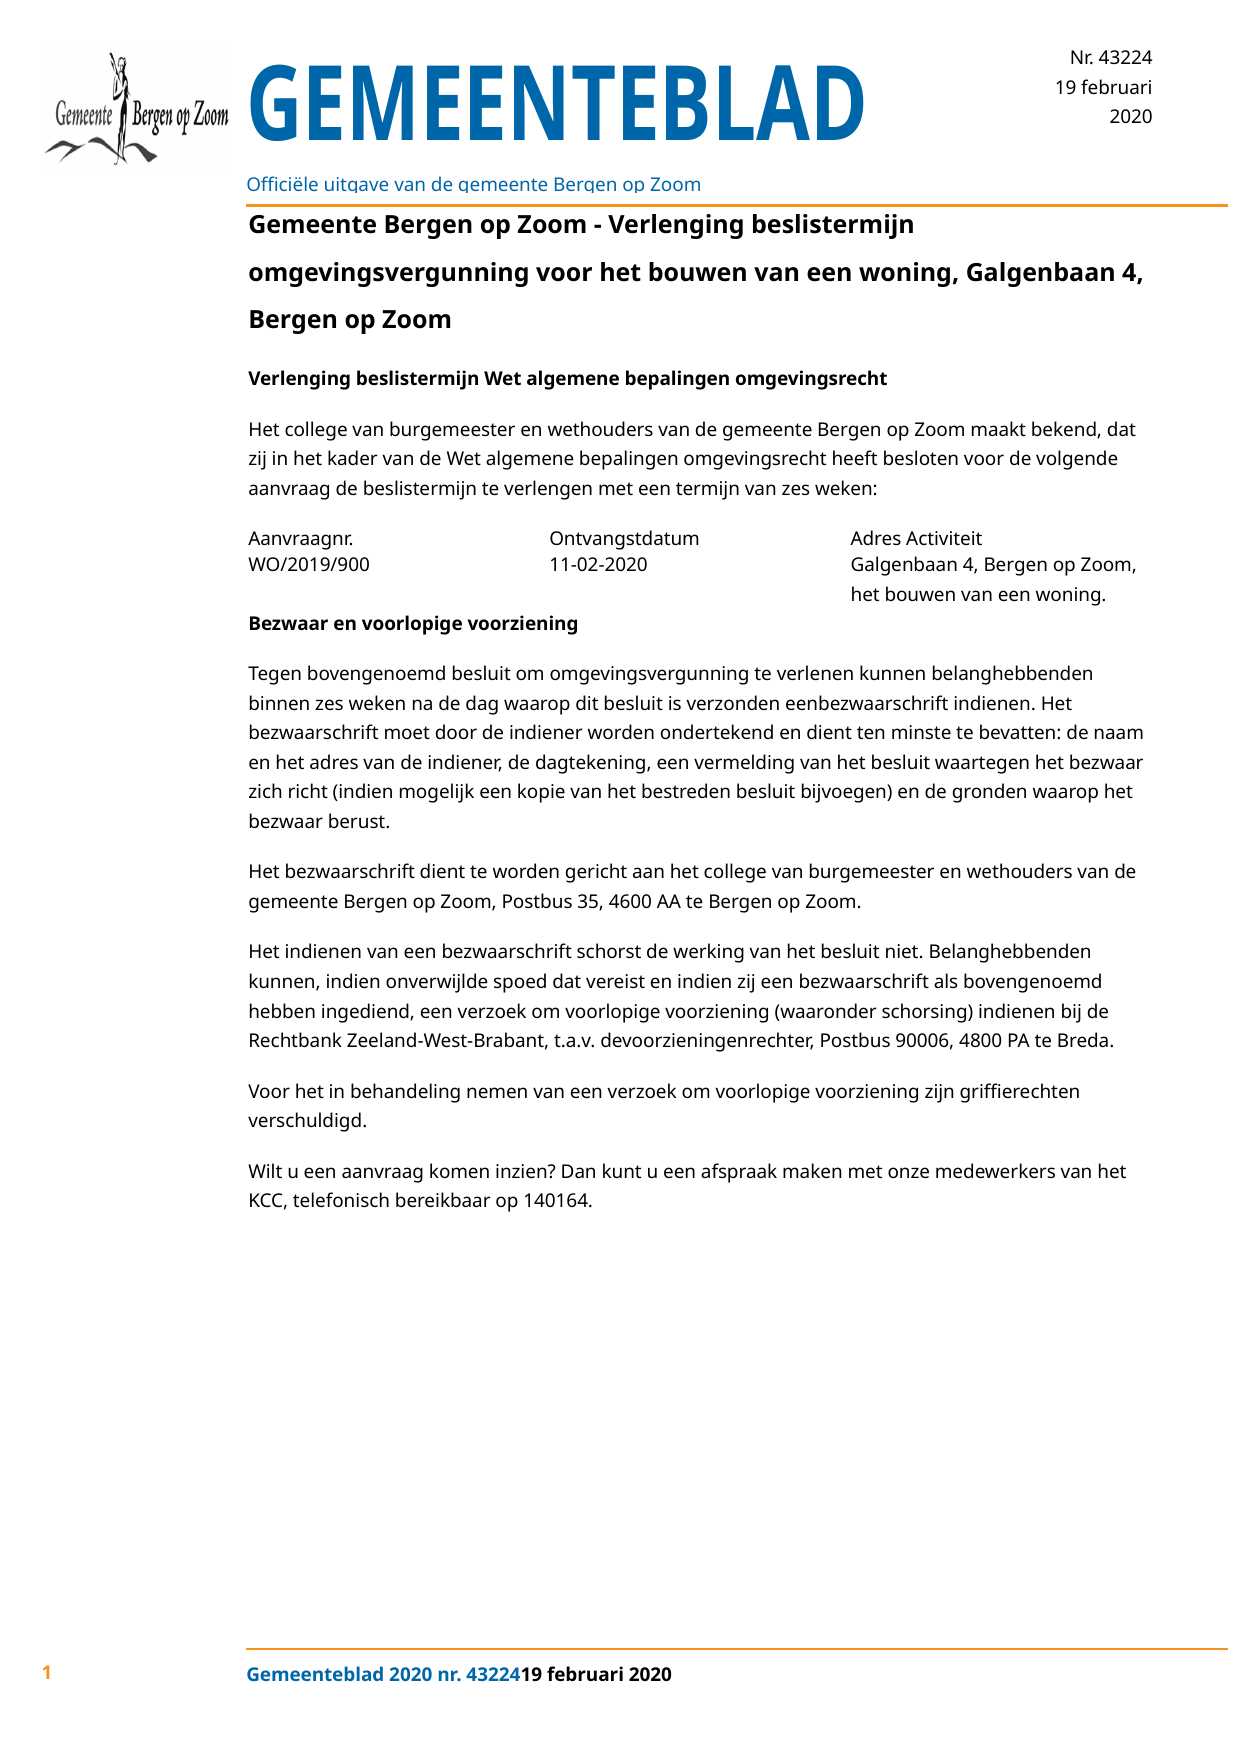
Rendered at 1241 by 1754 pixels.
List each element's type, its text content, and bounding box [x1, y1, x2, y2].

text Wilt u een aanvraag komen inzien? Dan kunt u een afspraak maken met onze medewerkers van het KCC, telefonisch bereikbaar op 140164. [248, 1158, 1152, 1213]
table_cell 11-02-2020 [549, 551, 850, 607]
table_cell WO/2019/900 [248, 551, 549, 607]
text Het bezwaarschrift dient te worden gericht aan het college van burgemeester en wethouders van de gemeente Bergen op Zoom, Postbus 35, 4600 AA te Bergen op Zoom. [248, 859, 1152, 914]
table_header Adres Activiteit [850, 526, 1152, 551]
text Bezwaar en voorlopige voorziening [248, 610, 1152, 636]
text Gemeente Bergen op Zoom - Verlenging beslistermijn omgevingsvergunning voor het bouwen van een woning, Galgenbaan 4, Bergen op Zoom [248, 207, 1152, 336]
table_header Ontvangstdatum [549, 526, 850, 551]
text Het college van burgemeester en wethouders van de gemeente Bergen op Zoom maakt bekend, dat zij in het kader van de Wet algemene bepalingen omgevingsrecht heeft besloten voor de volgende aanvraag de beslistermijn te verlengen met een termijn van zes weken: [248, 416, 1152, 501]
table_cell Galgenbaan 4, Bergen op Zoom, het bouwen van een woning. [850, 551, 1152, 607]
text Het indienen van een bezwaarschrift schorst de werking van het besluit niet. Belanghebbenden kunnen, indien onverwijlde spoed dat vereist en indien zij een bezwaarschrift als bovengenoemd hebben ingediend, een verzoek om voorlopige voorziening (waaronder schorsing) indienen bij de Rechtbank Zeeland-West-Brabant, t.a.v. devoorzieningenrechter, Postbus 90006, 4800 PA te Breda. [248, 939, 1152, 1053]
text Tegen bovengenoemd besluit om omgevingsvergunning te verlenen kunnen belanghebbenden binnen zes weken na de dag waarop dit besluit is verzonden eenbezwaarschrift indienen. Het bezwaarschrift moet door de indiener worden ondertekend en dient ten minste te bevatten: de naam en het adres van de indiener, de dagtekening, een vermelding van het besluit waartegen het bezwaar zich richt (indien mogelijk een kopie van het bestreden besluit bijvoegen) en de gronden waarop het bezwaar berust. [248, 660, 1152, 834]
table_header Aanvraagnr. [248, 526, 549, 551]
text Voor het in behandeling nemen van een verzoek om voorlopige voorziening zijn griffierechten verschuldigd. [248, 1078, 1152, 1133]
picture [41, 47, 231, 172]
text Verlenging beslistermijn Wet algemene bepalingen omgevingsrecht [248, 366, 1152, 391]
